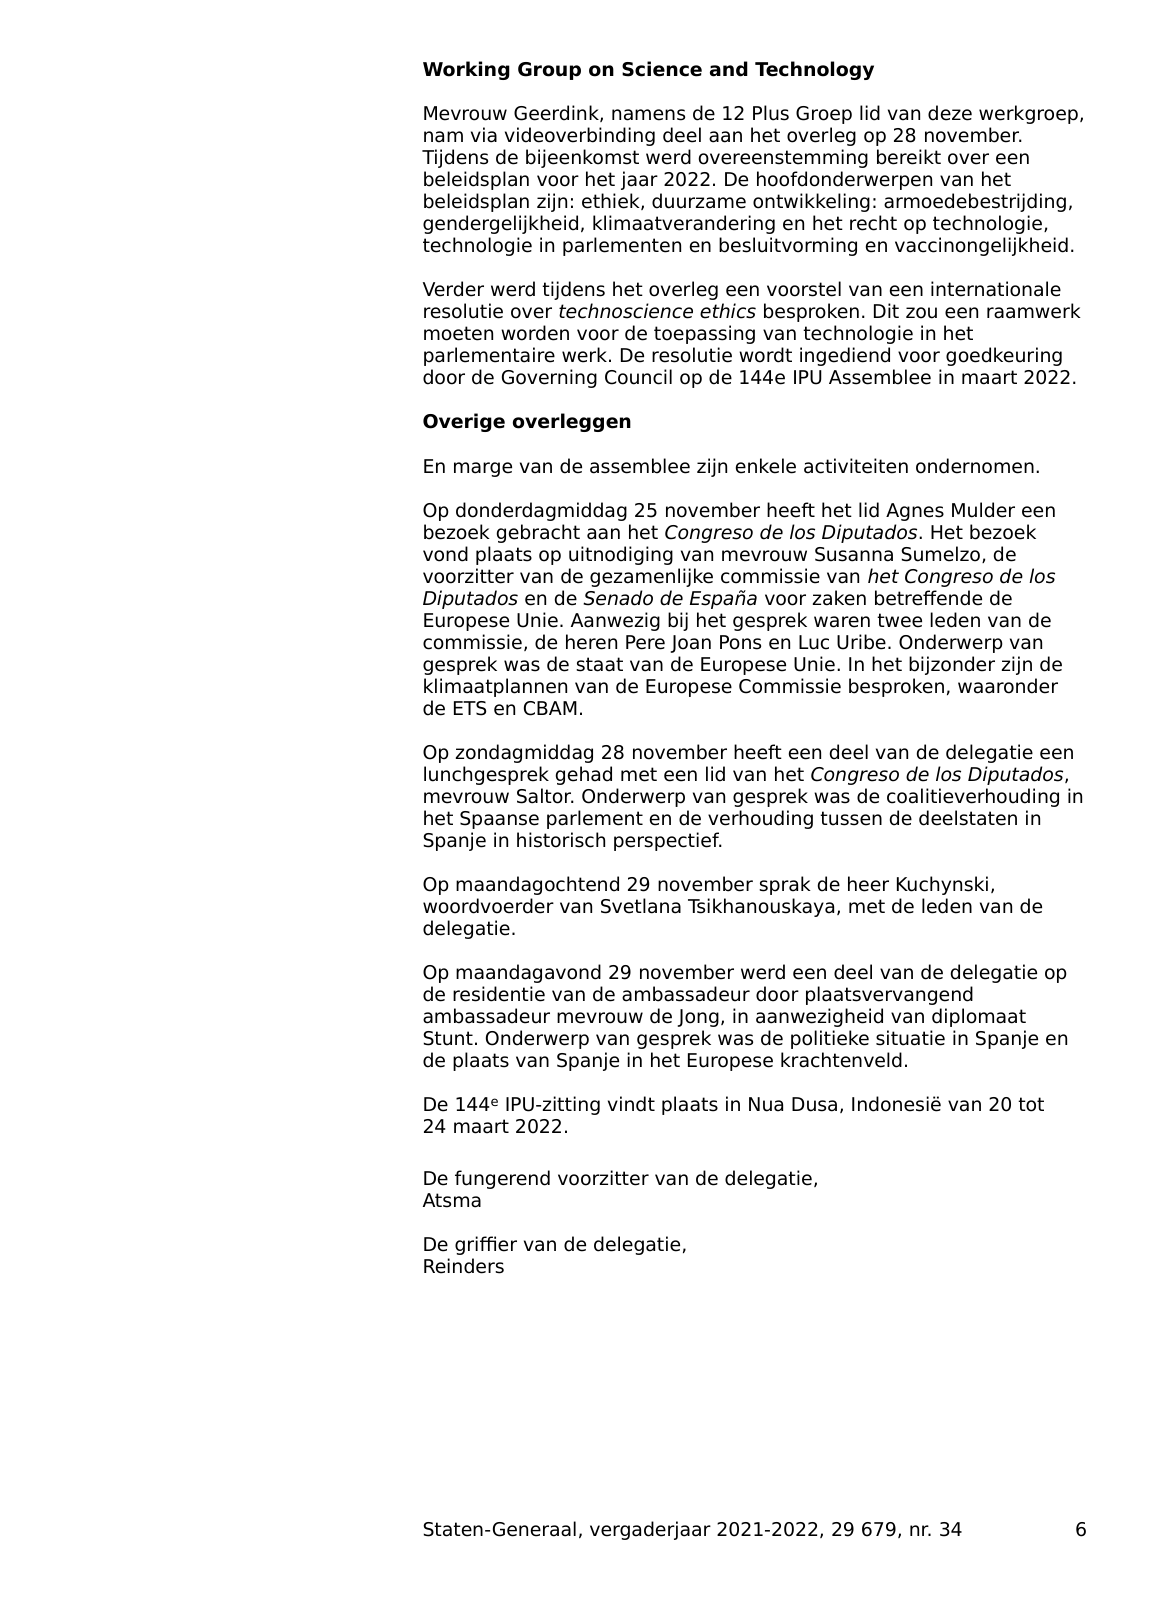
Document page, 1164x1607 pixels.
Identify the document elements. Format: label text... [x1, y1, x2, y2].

text Op donderdagmiddag 25 november heeft het lid Agnes Mulder een bezoek gebracht aan het Congreso de los Diputados. Het bezoek vond plaats op uitnodiging van mevrouw Susanna Sumelzo, de voorzitter van de gezamenlijke commissie van het Congreso de los Diputados en de Senado de España voor zaken betreffende de Europese Unie. Aanwezig bij het gesprek waren twee leden van de commissie, de heren Pere Joan Pons en Luc Uribe. Onderwerp van gesprek was de staat van de Europese Unie. In het bijzonder zijn de klimaatplannen van de Europese Commissie besproken, waaronder de ETS en CBAM. [422, 500, 1087, 719]
text De griffier van de delegatie, Reinders [422, 1234, 1087, 1278]
subtitle Overige overleggen [422, 411, 1087, 433]
subtitle Working Group on Science and Technology [422, 59, 1087, 81]
text Mevrouw Geerdink, namens de 12 Plus Groep lid van deze werkgroep, nam via videoverbinding deel aan het overleg op 28 november. Tijdens de bijeenkomst werd overeenstemming bereikt over een beleidsplan voor het jaar 2022. De hoofdonderwerpen van het beleidsplan zijn: ethiek, duurzame ontwikkeling: armoedebestrijding, gendergelijkheid, klimaatverandering en het recht op technologie, technologie in parlementen en besluitvorming en vaccinongelijkheid. [422, 103, 1087, 257]
text Op maandagavond 29 november werd een deel van de delegatie op de residentie van de ambassadeur door plaatsvervangend ambassadeur mevrouw de Jong, in aanwezigheid van diplomaat Stunt. Onderwerp van gesprek was de politieke situatie in Spanje en de plaats van Spanje in het Europese krachtenveld. [422, 962, 1087, 1072]
text De fungerend voorzitter van de delegatie, Atsma [422, 1168, 1087, 1212]
text En marge van de assemblee zijn enkele activiteiten ondernomen. [422, 456, 1087, 477]
text De 144e IPU-zitting vindt plaats in Nua Dusa, Indonesië van 20 tot 24 maart 2022. [422, 1094, 1087, 1138]
text Op maandagochtend 29 november sprak de heer Kuchynski, woordvoerder van Svetlana Tsikhanouskaya, met de leden van de delegatie. [422, 874, 1087, 940]
text Verder werd tijdens het overleg een voorstel van een internationale resolutie over technoscience ethics besproken. Dit zou een raamwerk moeten worden voor de toepassing van technologie in het parlementaire werk. De resolutie wordt ingediend voor goedkeuring door de Governing Council op de 144e IPU Assemblee in maart 2022. [422, 279, 1087, 389]
text Op zondagmiddag 28 november heeft een deel van de delegatie een lunchgesprek gehad met een lid van het Congreso de los Diputados, mevrouw Saltor. Onderwerp van gesprek was de coalitieverhouding in het Spaanse parlement en de verhouding tussen de deelstaten in Spanje in historisch perspectief. [422, 742, 1087, 852]
